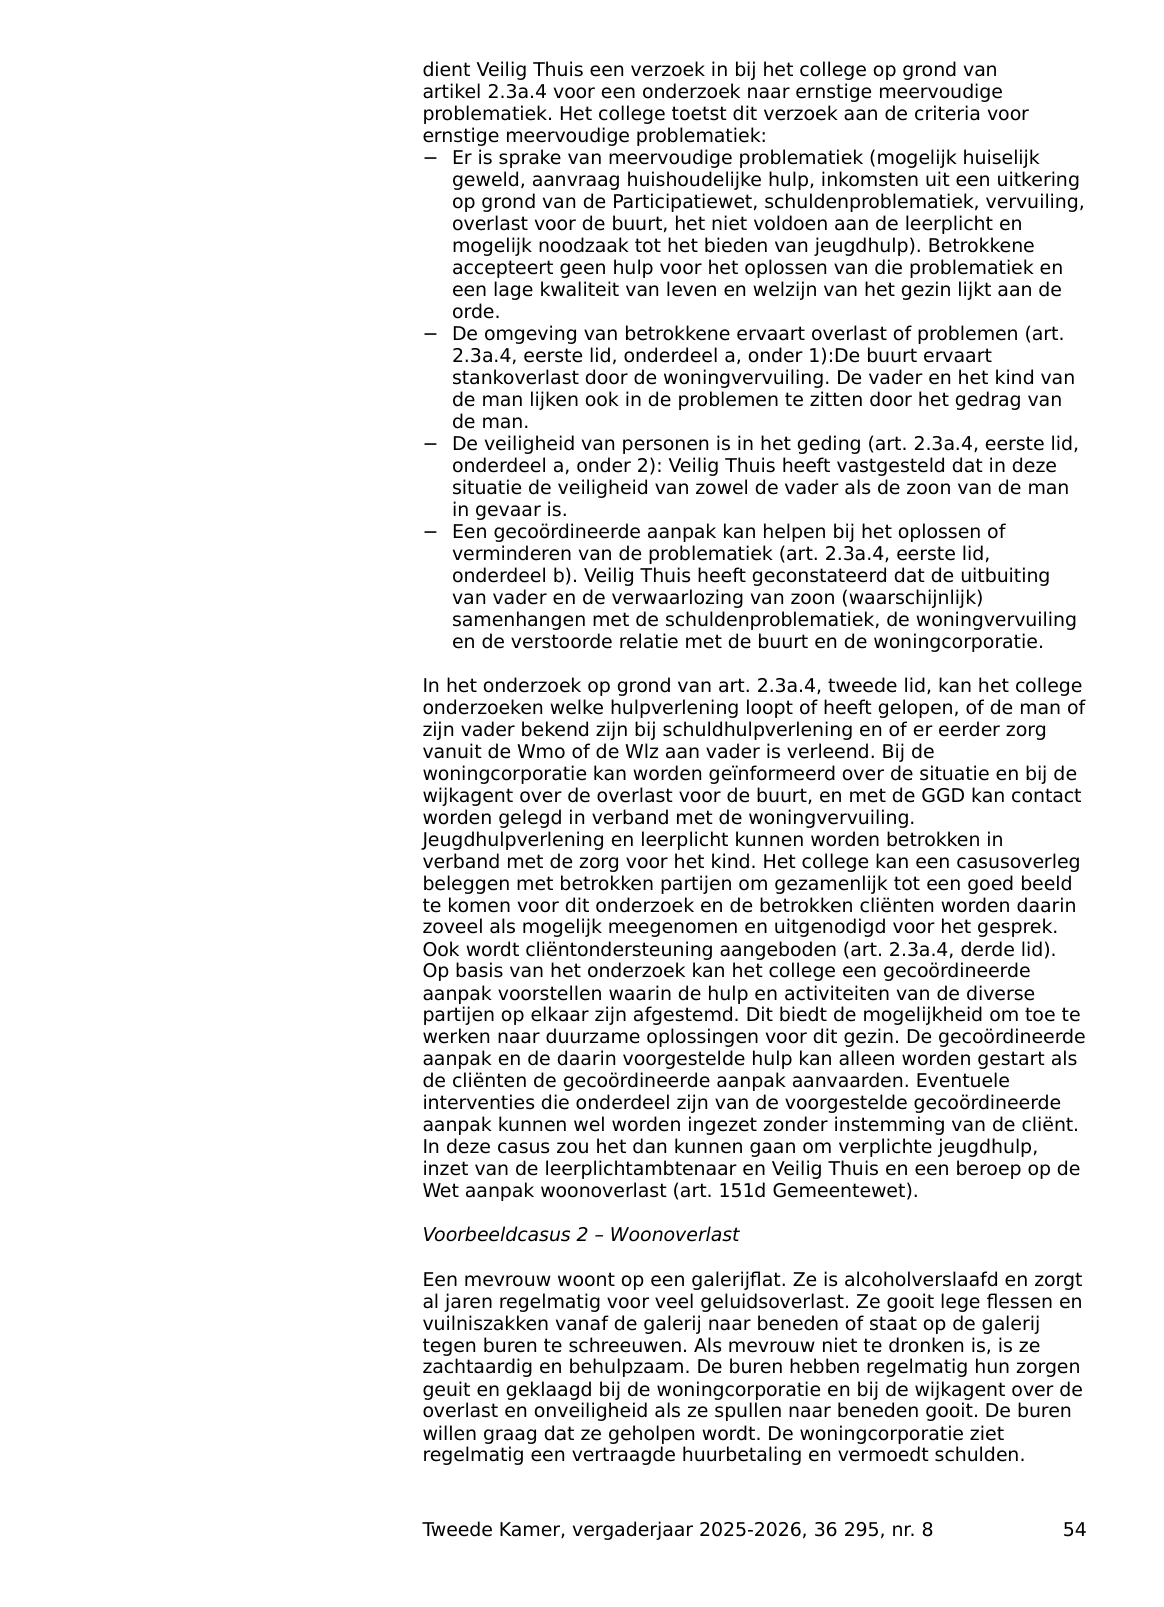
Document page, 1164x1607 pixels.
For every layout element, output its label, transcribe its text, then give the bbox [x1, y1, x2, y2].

text Een mevrouw woont op een galerijflat. Ze is alcoholverslaafd en zorgt al jaren regelmatig voor veel geluidsoverlast. Ze gooit lege flessen en vuilniszakken vanaf de galerij naar beneden of staat op de galerij tegen buren te schreeuwen. Als mevrouw niet te dronken is, is ze zachtaardig en behulpzaam. De buren hebben regelmatig hun zorgen geuit en geklaagd bij de woningcorporatie en bij de wijkagent over de overlast en onveiligheid als ze spullen naar beneden gooit. De buren willen graag dat ze geholpen wordt. De woningcorporatie ziet regelmatig een vertraagde huurbetaling en vermoedt schulden. [422, 1268, 1087, 1466]
text dient Veilig Thuis een verzoek in bij het college op grond van artikel 2.3a.4 voor een onderzoek naar ernstige meervoudige problematiek. Het college toetst dit verzoek aan de criteria voor ernstige meervoudige problematiek: [422, 59, 1087, 147]
text In het onderzoek op grond van art. 2.3a.4, tweede lid, kan het college onderzoeken welke hulpverlening loopt of heeft gelopen, of de man of zijn vader bekend zijn bij schuldhulpverlening en of er eerder zorg vanuit de Wmo of de Wlz aan vader is verleend. Bij de woningcorporatie kan worden geïnformeerd over de situatie en bij de wijkagent over de overlast voor de buurt, en met de GGD kan contact worden gelegd in verband met de woningvervuiling. Jeugdhulpverlening en leerplicht kunnen worden betrokken in verband met de zorg voor het kind. Het college kan een casusoverleg beleggen met betrokken partijen om gezamenlijk tot een goed beeld te komen voor dit onderzoek en de betrokken cliënten worden daarin zoveel als mogelijk meegenomen en uitgenodigd voor het gesprek. Ook wordt cliëntondersteuning aangeboden (art. 2.3a.4, derde lid). Op basis van het onderzoek kan het college een gecoördineerde aanpak voorstellen waarin de hulp en activiteiten van de diverse partijen op elkaar zijn afgestemd. Dit biedt de mogelijkheid om toe te werken naar duurzame oplossingen voor dit gezin. De gecoördineerde aanpak en de daarin voorgestelde hulp kan alleen worden gestart als de cliënten de gecoördineerde aanpak aanvaarden. Eventuele interventies die onderdeel zijn van de voorgestelde gecoördineerde aanpak kunnen wel worden ingezet zonder instemming van de cliënt. In deze casus zou het dan kunnen gaan om verplichte jeugdhulp, inzet van de leerplichtambtenaar en Veilig Thuis en een beroep op de Wet aanpak woonoverlast (art. 151d Gemeentewet). [422, 675, 1087, 1202]
text − De veiligheid van personen is in het geding (art. 2.3a.4, eerste lid, onderdeel a, onder 2): Veilig Thuis heeft vastgesteld dat in deze situatie de veiligheid van zowel de vader als de zoon van de man in gevaar is. [422, 433, 1087, 521]
text − De omgeving van betrokkene ervaart overlast of problemen (art. 2.3a.4, eerste lid, onderdeel a, onder 1):De buurt ervaart stankoverlast door de woningvervuiling. De vader en het kind van de man lijken ook in de problemen te zitten door het gedrag van de man. [422, 323, 1087, 433]
text − Er is sprake van meervoudige problematiek (mogelijk huiselijk geweld, aanvraag huishoudelijke hulp, inkomsten uit een uitkering op grond van de Participatiewet, schuldenproblematiek, vervuiling, overlast voor de buurt, het niet voldoen aan de leerplicht en mogelijk noodzaak tot het bieden van jeugdhulp). Betrokkene accepteert geen hulp voor het oplossen van die problematiek en een lage kwaliteit van leven en welzijn van het gezin lijkt aan de orde. [422, 147, 1087, 323]
text − Een gecoördineerde aanpak kan helpen bij het oplossen of verminderen van de problematiek (art. 2.3a.4, eerste lid, onderdeel b). Veilig Thuis heeft geconstateerd dat de uitbuiting van vader en de verwaarlozing van zoon (waarschijnlijk) samenhangen met de schuldenproblematiek, de woningvervuiling en de verstoorde relatie met de buurt en de woningcorporatie. [422, 521, 1087, 652]
subtitle Voorbeeldcasus 2 – Woonoverlast [422, 1224, 1087, 1246]
